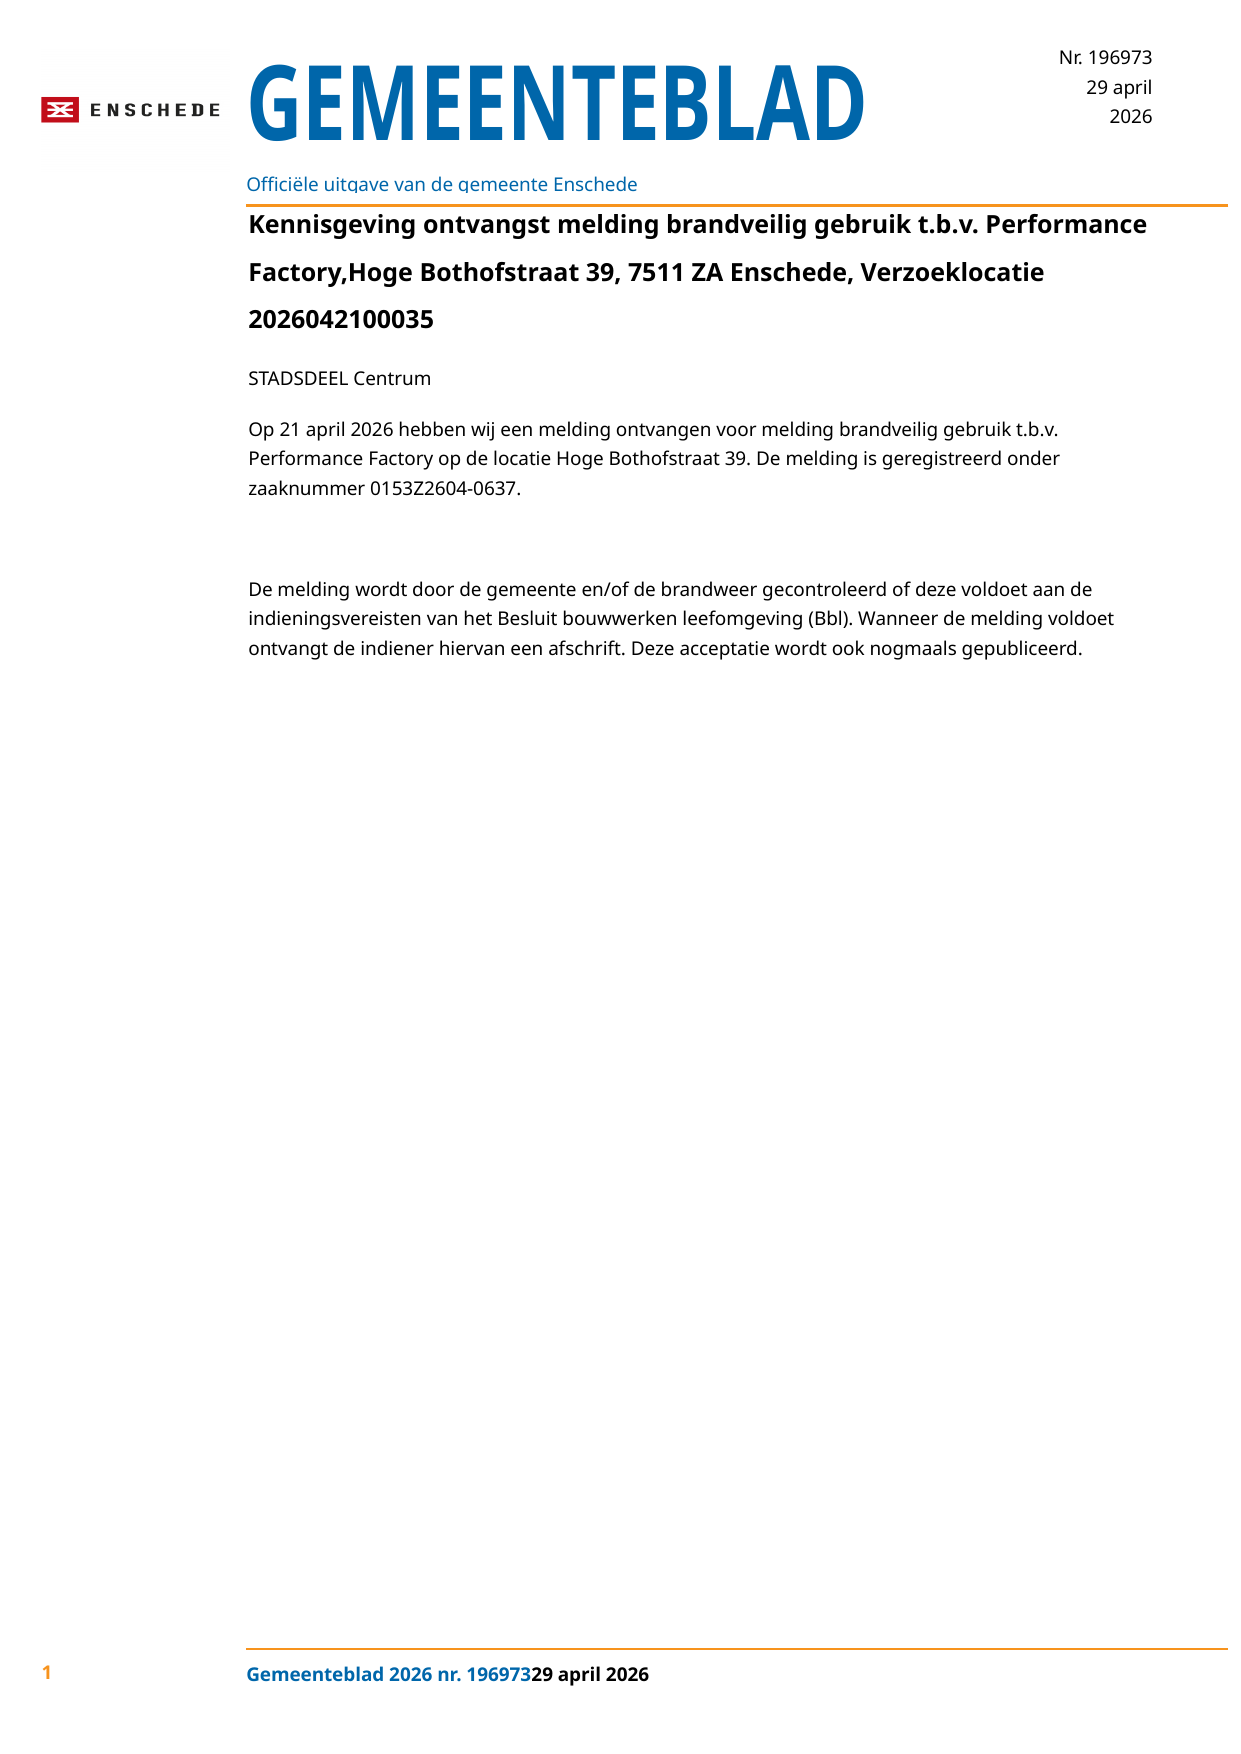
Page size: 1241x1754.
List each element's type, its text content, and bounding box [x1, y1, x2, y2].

text Op 21 april 2026 hebben wij een melding ontvangen voor melding brandveilig gebruik t.b.v. Performance Factory op de locatie Hoge Bothofstraat 39. De melding is geregistreerd onder zaaknummer 0153Z2604-0637. [248, 416, 1152, 501]
text De melding wordt door de gemeente en/of de brandweer gecontroleerd of deze voldoet aan de indieningsvereisten van het Besluit bouwwerken leefomgeving (Bbl). Wanneer de melding voldoet ontvangt de indiener hiervan een afschrift. Deze acceptatie wordt ook nogmaals gepubliceerd. [248, 576, 1152, 661]
text Kennisgeving ontvangst melding brandveilig gebruik t.b.v. Performance Factory,Hoge Bothofstraat 39, 7511 ZA Enschede, Verzoeklocatie 2026042100035 [248, 207, 1152, 336]
picture [41, 47, 231, 172]
text STADSDEEL Centrum [248, 366, 1152, 391]
